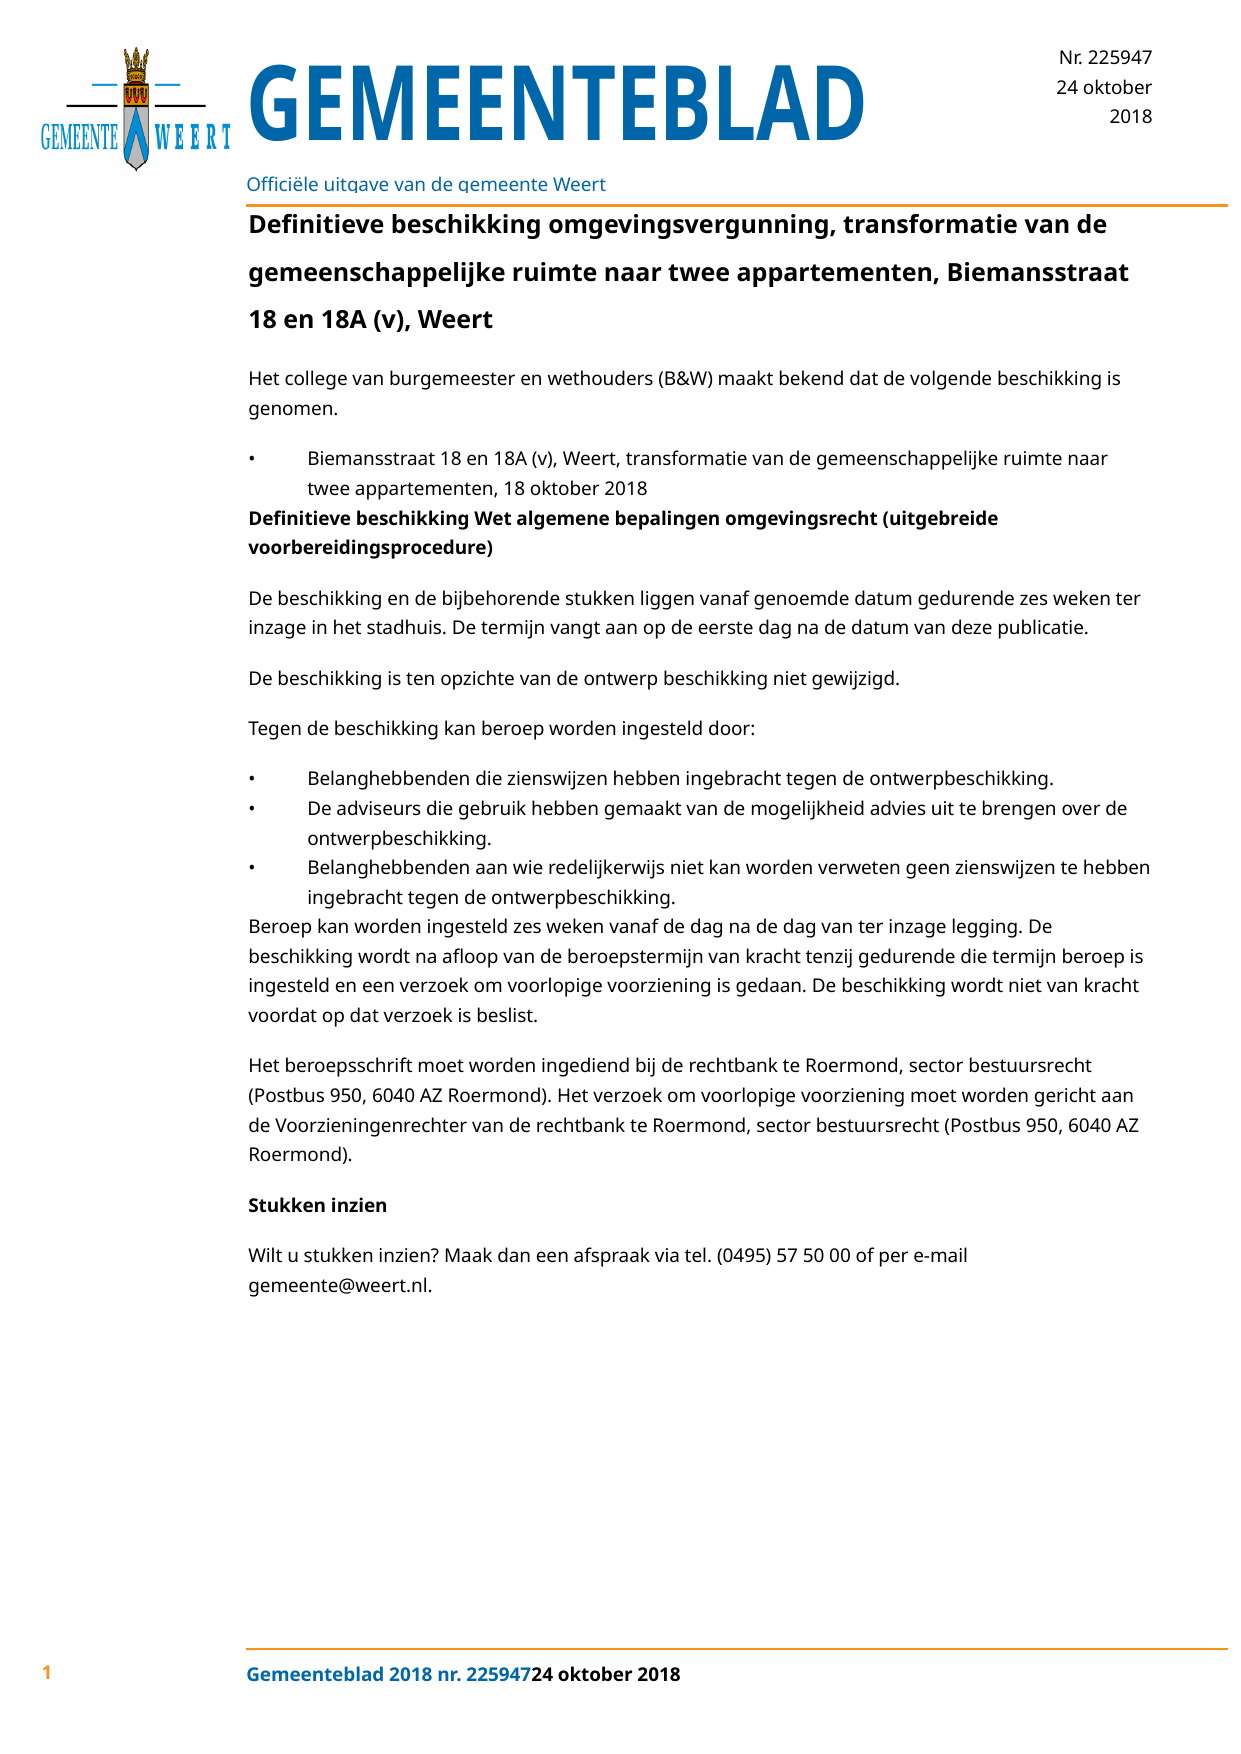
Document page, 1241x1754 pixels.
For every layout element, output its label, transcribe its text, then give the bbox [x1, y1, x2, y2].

text Beroep kan worden ingesteld zes weken vanaf de dag na de dag van ter inzage legging. De beschikking wordt na afloop van de beroepstermijn van kracht tenzij gedurende die termijn beroep is ingesteld en een verzoek om voorlopige voorziening is gedaan. De beschikking wordt niet van kracht voordat op dat verzoek is beslist. [248, 913, 1152, 1028]
list Belanghebbenden die zienswijzen hebben ingebracht tegen de ontwerpbeschikking. [248, 766, 1152, 791]
picture [41, 47, 231, 172]
text Het college van burgemeester en wethouders (B&W) maakt bekend dat de volgende beschikking is genomen. [248, 366, 1152, 421]
text Definitieve beschikking omgevingsvergunning, transformatie van de gemeenschappelijke ruimte naar twee appartementen, Biemansstraat 18 en 18A (v), Weert [248, 207, 1152, 336]
list Biemansstraat 18 en 18A (v), Weert, transformatie van de gemeenschappelijke ruimte naar twee appartementen, 18 oktober 2018 [248, 446, 1152, 501]
text Wilt u stukken inzien? Maak dan een afspraak via tel. (0495) 57 50 00 of per e-mail gemeente@weert.nl. [248, 1242, 1152, 1297]
text De beschikking en de bijbehorende stukken liggen vanaf genoemde datum gedurende zes weken ter inzage in het stadhuis. De termijn vangt aan op de eerste dag na de datum van deze publicatie. [248, 585, 1152, 640]
text De beschikking is ten opzichte van de ontwerp beschikking niet gewijzigd. [248, 665, 1152, 690]
text Het beroepsschrift moet worden ingediend bij de rechtbank te Roermond, sector bestuursrecht (Postbus 950, 6040 AZ Roermond). Het verzoek om voorlopige voorziening moet worden gericht aan de Voorzieningenrechter van de rechtbank te Roermond, sector bestuursrecht (Postbus 950, 6040 AZ Roermond). [248, 1053, 1152, 1167]
text Stukken inzien [248, 1192, 1152, 1217]
text Definitieve beschikking Wet algemene bepalingen omgevingsrecht (uitgebreide voorbereidingsprocedure) [248, 505, 1152, 560]
list Belanghebbenden aan wie redelijkerwijs niet kan worden verweten geen zienswijzen te hebben ingebracht tegen de ontwerpbeschikking. [248, 854, 1152, 909]
list De adviseurs die gebruik hebben gemaakt van de mogelijkheid advies uit te brengen over de ontwerpbeschikking. [248, 795, 1152, 850]
text Tegen de beschikking kan beroep worden ingesteld door: [248, 715, 1152, 741]
